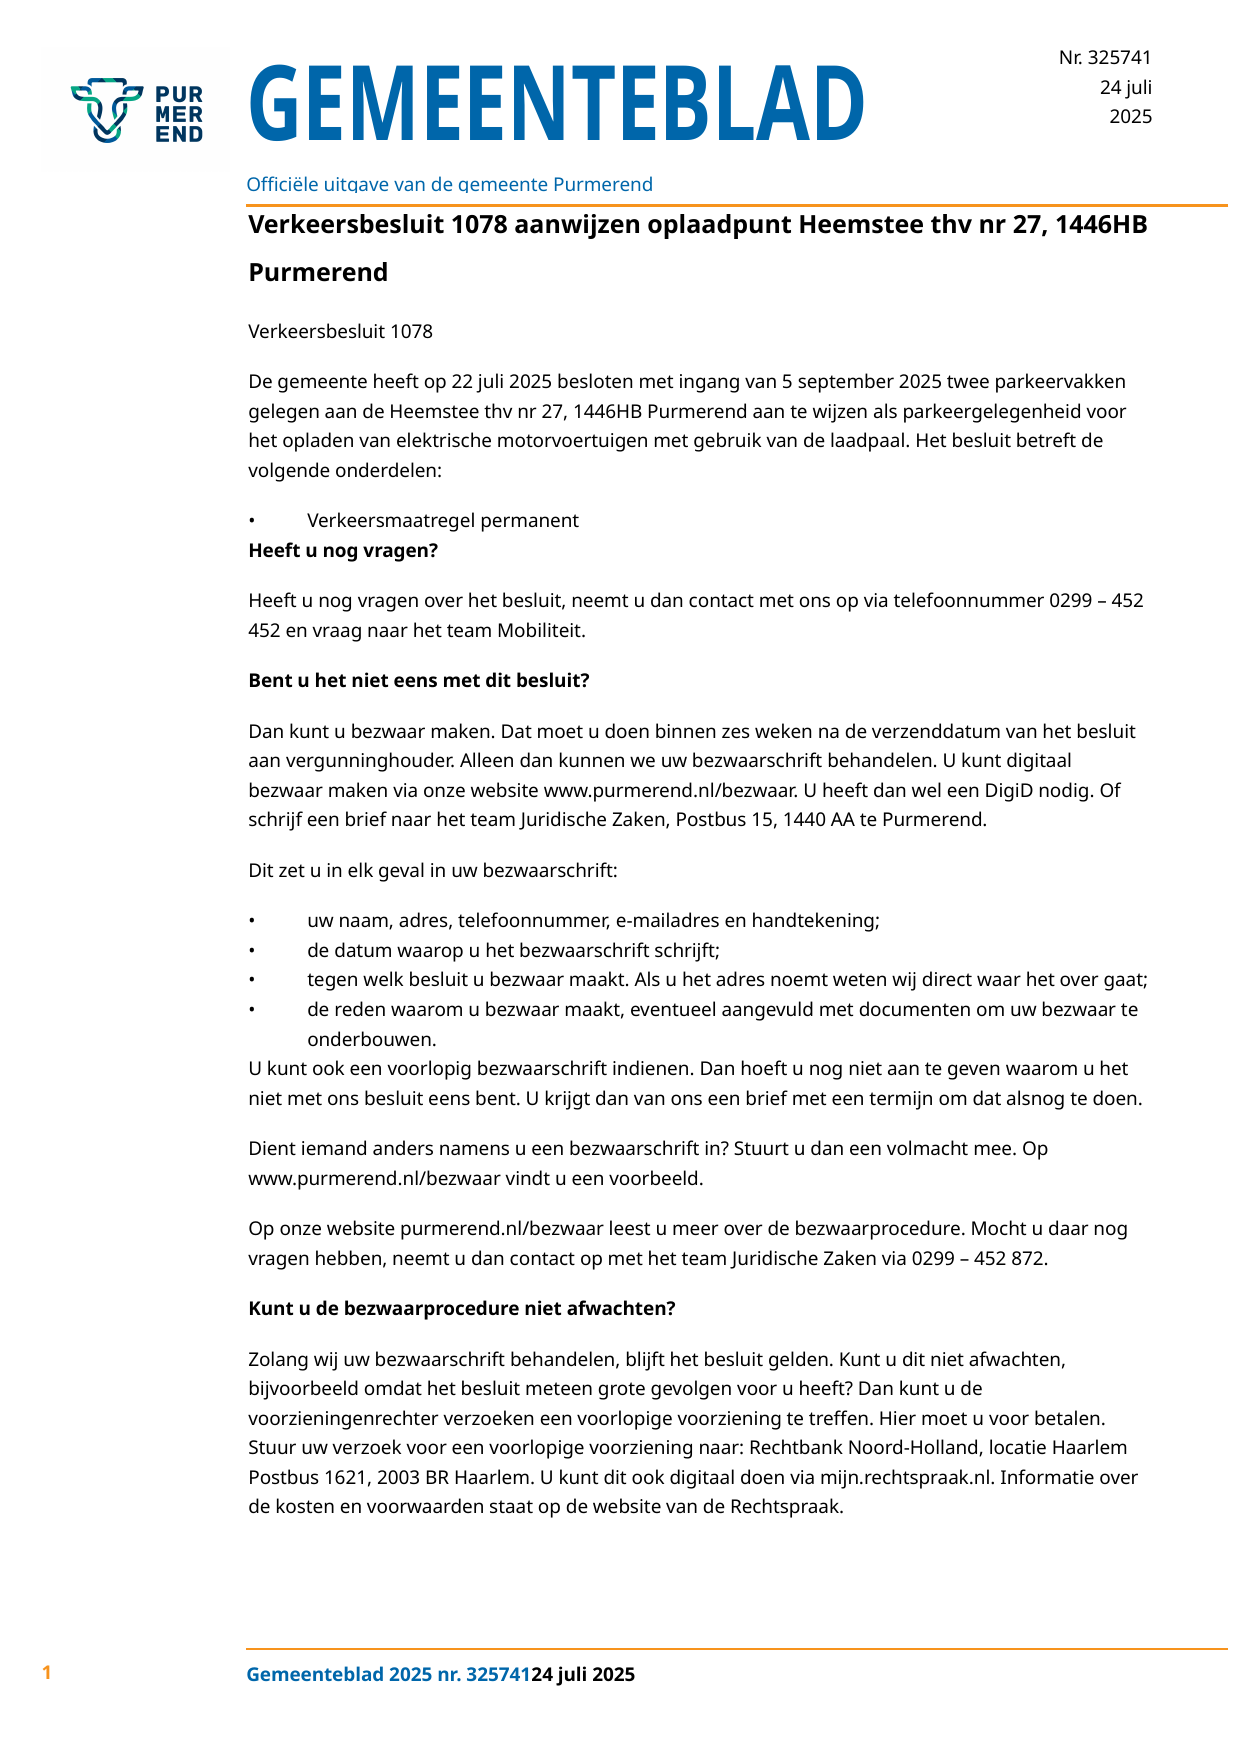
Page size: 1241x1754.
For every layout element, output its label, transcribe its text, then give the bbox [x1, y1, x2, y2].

list de datum waarop u het bezwaarschrift schrijft; [248, 937, 1152, 963]
text Zolang wij uw bezwaarschrift behandelen, blijft het besluit gelden. Kunt u dit niet afwachten, bijvoorbeeld omdat het besluit meteen grote gevolgen voor u heeft? Dan kunt u de voorzieningenrechter verzoeken een voorlopige voorziening te treffen. Hier moet u voor betalen. Stuur uw verzoek voor een voorlopige voorziening naar: Rechtbank Noord-Holland, locatie Haarlem Postbus 1621, 2003 BR Haarlem. U kunt dit ook digitaal doen via mijn.rechtspraak.nl. Informatie over de kosten en voorwaarden staat op de website van de Rechtspraak. [248, 1346, 1152, 1519]
list Verkeersmaatregel permanent [248, 507, 1152, 533]
text Verkeersbesluit 1078 aanwijzen oplaadpunt Heemstee thv nr 27, 1446HB Purmerend [248, 207, 1152, 288]
text Heeft u nog vragen over het besluit, neemt u dan contact met ons op via telefoonnummer 0299 – 452 452 en vraag naar het team Mobiliteit. [248, 587, 1152, 643]
list de reden waarom u bezwaar maakt, eventueel aangevuld met documenten om uw bezwaar te onderbouwen. [248, 996, 1152, 1052]
list uw naam, adres, telefoonnummer, e-mailadres en handtekening; [248, 907, 1152, 933]
text Heeft u nog vragen? [248, 537, 1152, 563]
picture [41, 47, 231, 172]
text Dit zet u in elk geval in uw bezwaarschrift: [248, 857, 1152, 883]
text Dient iemand anders namens u een bezwaarschrift in? Stuurt u dan een volmacht mee. Op www.purmerend.nl/bezwaar vindt u een voorbeeld. [248, 1135, 1152, 1191]
text U kunt ook een voorlopig bezwaarschrift indienen. Dan hoeft u nog niet aan te geven waarom u het niet met ons besluit eens bent. U krijgt dan van ons een brief met een termijn om dat alsnog te doen. [248, 1055, 1152, 1111]
text Verkeersbesluit 1078 [248, 318, 1152, 344]
text Kunt u de bezwaarprocedure niet afwachten? [248, 1295, 1152, 1321]
text De gemeente heeft op 22 juli 2025 besloten met ingang van 5 september 2025 twee parkeervakken gelegen aan de Heemstee thv nr 27, 1446HB Purmerend aan te wijzen als parkeergelegenheid voor het opladen van elektrische motorvoertuigen met gebruik van de laadpaal. Het besluit betreft de volgende onderdelen: [248, 368, 1152, 483]
text Dan kunt u bezwaar maken. Dat moet u doen binnen zes weken na de verzenddatum van het besluit aan vergunninghouder. Alleen dan kunnen we uw bezwaarschrift behandelen. U kunt digitaal bezwaar maken via onze website www.purmerend.nl/bezwaar. U heeft dan wel een DigiD nodig. Of schrijf een brief naar het team Juridische Zaken, Postbus 15, 1440 AA te Purmerend. [248, 718, 1152, 832]
text Op onze website purmerend.nl/bezwaar leest u meer over de bezwaarprocedure. Mocht u daar nog vragen hebben, neemt u dan contact op met het team Juridische Zaken via 0299 – 452 872. [248, 1215, 1152, 1271]
text Bent u het niet eens met dit besluit? [248, 667, 1152, 693]
list tegen welk besluit u bezwaar maakt. Als u het adres noemt weten wij direct waar het over gaat; [248, 967, 1152, 992]
